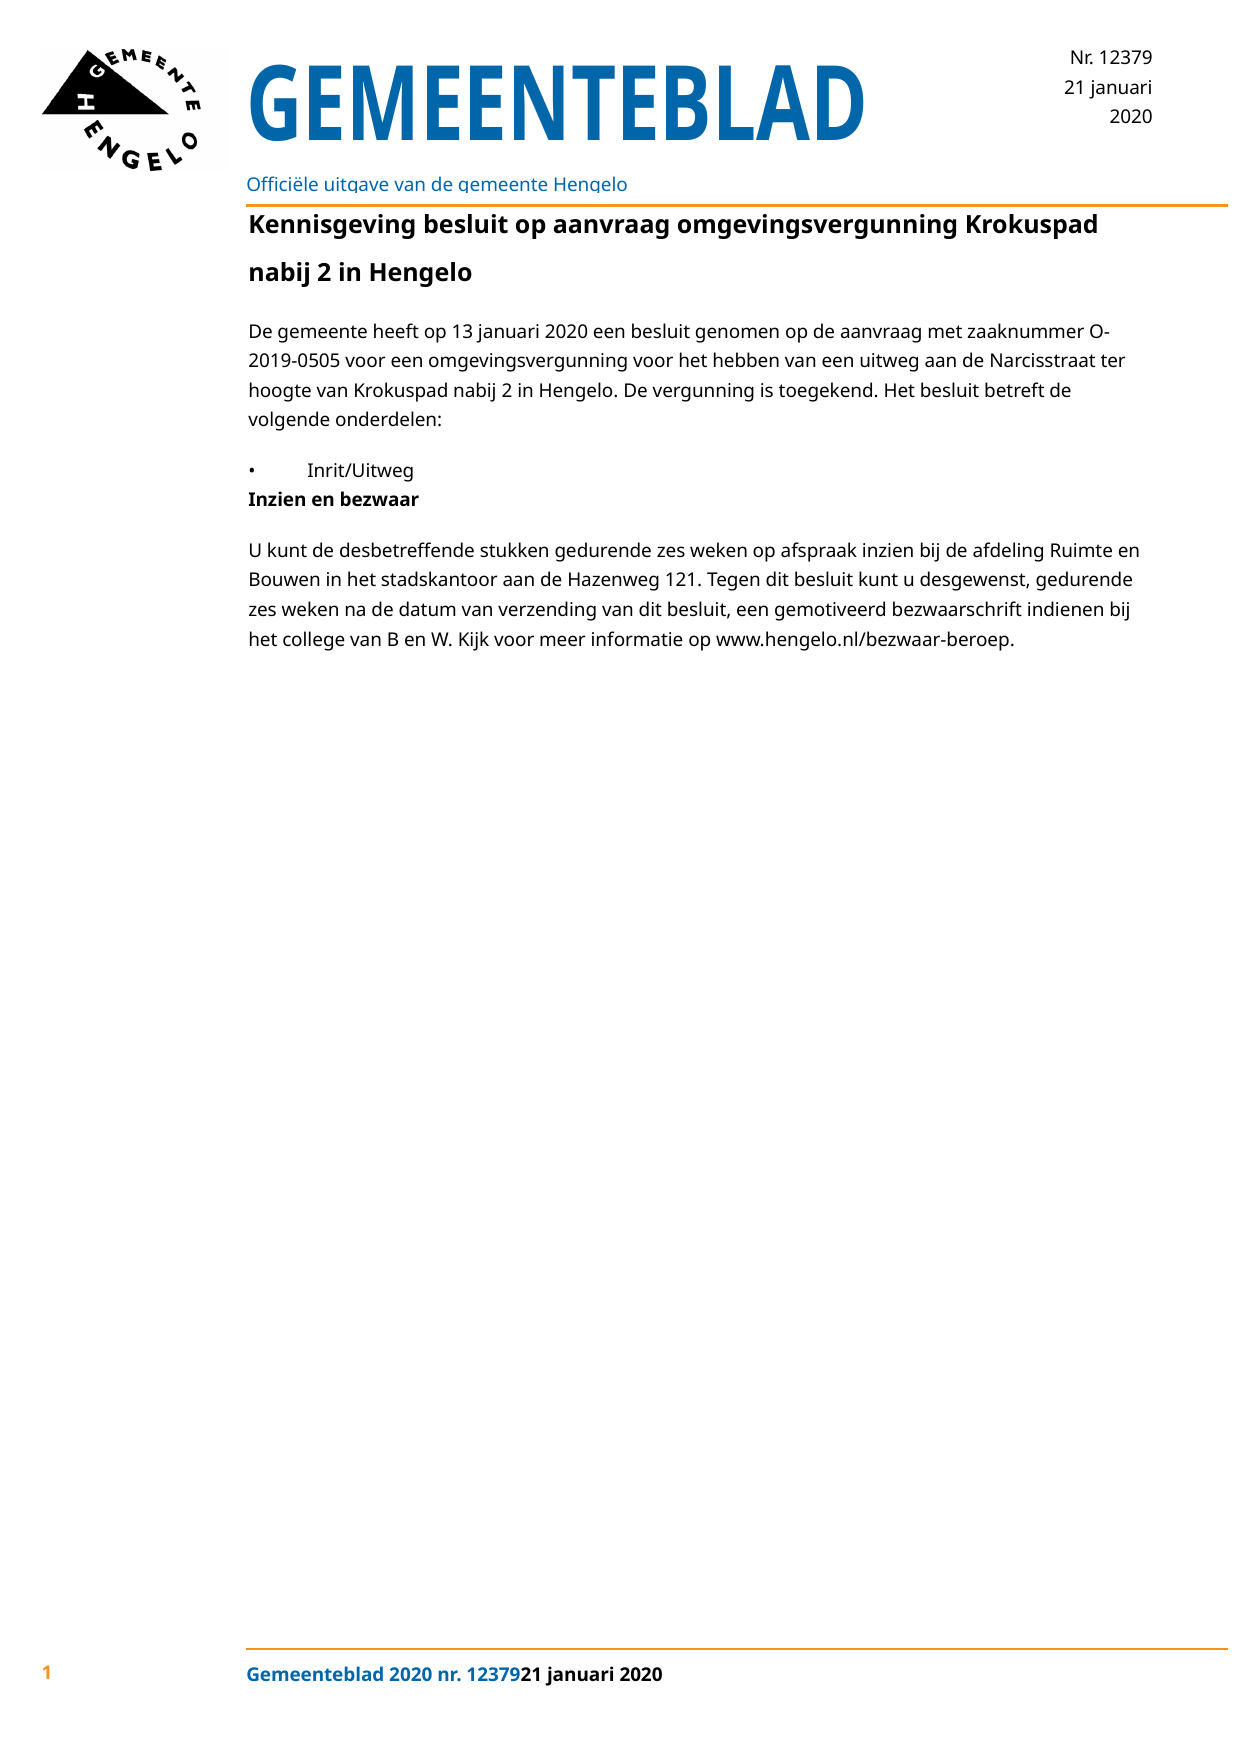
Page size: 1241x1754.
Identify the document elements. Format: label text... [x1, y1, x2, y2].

text U kunt de desbetreffende stukken gedurende zes weken op afspraak inzien bij de afdeling Ruimte en Bouwen in het stadskantoor aan de Hazenweg 121. Tegen dit besluit kunt u desgewenst, gedurende zes weken na de datum van verzending van dit besluit, een gemotiveerd bezwaarschrift indienen bij het college van B en W. Kijk voor meer informatie op www.hengelo.nl/bezwaar-beroep. [248, 537, 1152, 652]
picture [41, 47, 231, 172]
text Inzien en bezwaar [248, 487, 1152, 512]
text Kennisgeving besluit op aanvraag omgevingsvergunning Krokuspad nabij 2 in Hengelo [248, 207, 1152, 288]
text De gemeente heeft op 13 januari 2020 een besluit genomen op de aanvraag met zaaknummer O-2019-0505 voor een omgevingsvergunning voor het hebben van een uitweg aan de Narcisstraat ter hoogte van Krokuspad nabij 2 in Hengelo. De vergunning is toegekend. Het besluit betreft de volgende onderdelen: [248, 318, 1152, 432]
list Inrit/Uitweg [248, 457, 1152, 483]
